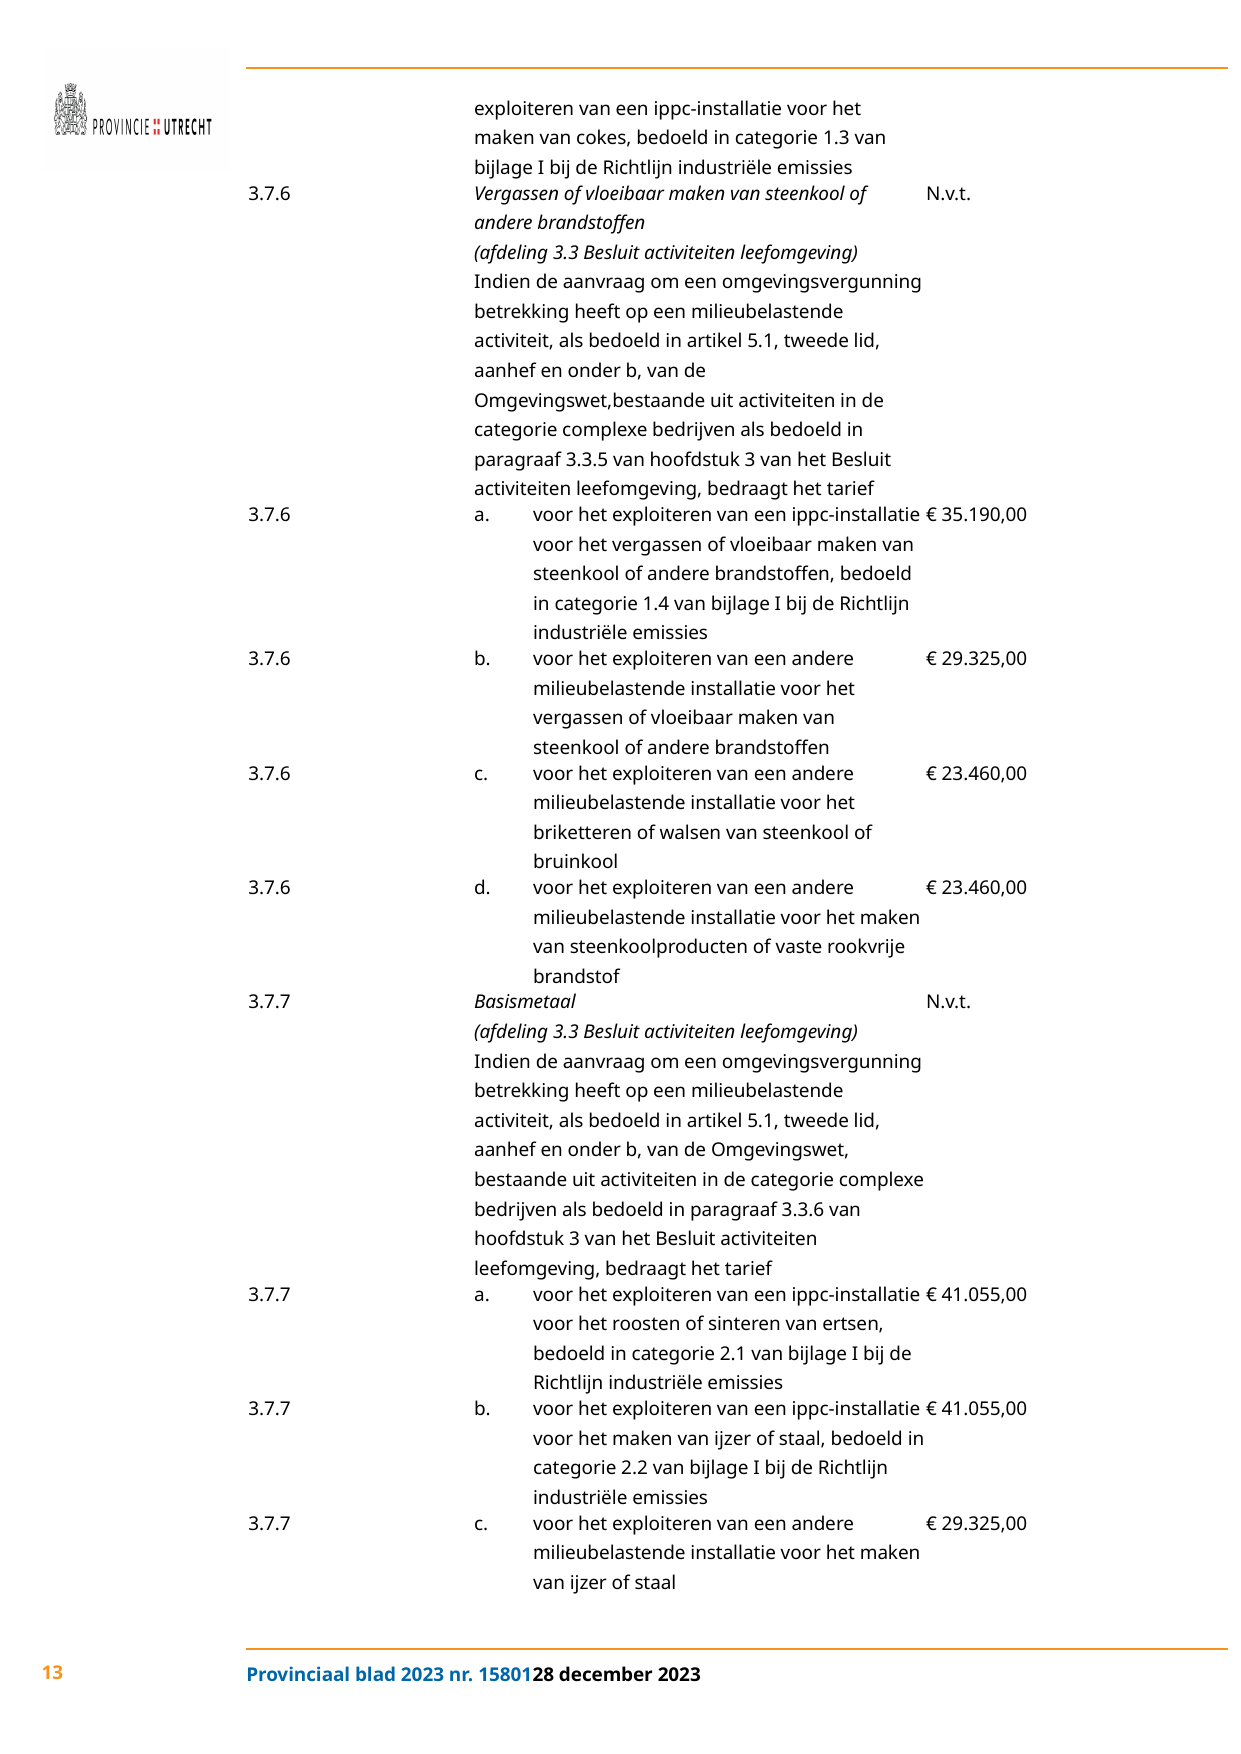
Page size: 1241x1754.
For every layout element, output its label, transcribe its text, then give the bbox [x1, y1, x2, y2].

table_cell 3.7.6 [248, 645, 474, 760]
table_cell exploiteren van een ippc-installatie voor het maken van cokes, bedoeld in categorie 1.3 van bijlage I bij de Richtlijn industriële emissies [474, 95, 926, 180]
table_cell 3.7.7 [248, 1281, 474, 1395]
table_cell € 29.325,00 [926, 645, 1152, 760]
table_cell 3.7.6 [248, 180, 474, 501]
table_cell 3.7.6 [248, 760, 474, 874]
table_cell € 41.055,00 [926, 1281, 1152, 1395]
table_cell N.v.t. [926, 180, 1152, 501]
table_cell voor het exploiteren van een ippc-installatie voor het vergassen of vloeibaar maken van steenkool of andere brandstoffen, bedoeld in categorie 1.4 van bijlage I bij de Richtlijn industriële emissies [474, 501, 926, 645]
table_cell voor het exploiteren van een andere milieubelastende installatie voor het vergassen of vloeibaar maken van steenkool of andere brandstoffen [474, 645, 926, 760]
table_cell voor het exploiteren van een andere milieubelastende installatie voor het briketteren of walsen van steenkool of bruinkool [474, 760, 926, 874]
picture [41, 47, 231, 172]
table_cell N.v.t. [926, 989, 1152, 1281]
table_cell Vergassen of vloeibaar maken van steenkool of andere brandstoffen (afdeling 3.3 Besluit activiteiten leefomgeving) Indien de aanvraag om een omgevingsvergunning betrekking heeft op een milieubelastende activiteit, als bedoeld in artikel 5.1, tweede lid, aanhef en onder b, van de Omgevingswet,bestaande uit activiteiten in de categorie complexe bedrijven als bedoeld in paragraaf 3.3.5 van hoofdstuk 3 van het Besluit activiteiten leefomgeving, bedraagt het tarief [474, 180, 926, 501]
table_cell voor het exploiteren van een andere milieubelastende installatie voor het maken van ijzer of staal [474, 1510, 926, 1594]
table_cell 3.7.7 [248, 1395, 474, 1510]
table_cell € 23.460,00 [926, 874, 1152, 989]
table_cell € 23.460,00 [926, 760, 1152, 874]
table_cell 3.7.7 [248, 989, 474, 1281]
table_cell voor het exploiteren van een ippc-installatie voor het roosten of sinteren van ertsen, bedoeld in categorie 2.1 van bijlage I bij de Richtlijn industriële emissies [474, 1281, 926, 1395]
table_cell [248, 95, 474, 180]
table_cell € 41.055,00 [926, 1395, 1152, 1510]
table_cell € 29.325,00 [926, 1510, 1152, 1594]
table_cell voor het exploiteren van een andere milieubelastende installatie voor het maken van steenkoolproducten of vaste rookvrije brandstof [474, 874, 926, 989]
table_cell [926, 95, 1152, 180]
table_cell 3.7.6 [248, 501, 474, 645]
table_cell Basismetaal (afdeling 3.3 Besluit activiteiten leefomgeving) Indien de aanvraag om een omgevingsvergunning betrekking heeft op een milieubelastende activiteit, als bedoeld in artikel 5.1, tweede lid, aanhef en onder b, van de Omgevingswet, bestaande uit activiteiten in de categorie complexe bedrijven als bedoeld in paragraaf 3.3.6 van hoofdstuk 3 van het Besluit activiteiten leefomgeving, bedraagt het tarief [474, 989, 926, 1281]
table_cell 3.7.6 [248, 874, 474, 989]
table_cell voor het exploiteren van een ippc-installatie voor het maken van ijzer of staal, bedoeld in categorie 2.2 van bijlage I bij de Richtlijn industriële emissies [474, 1395, 926, 1510]
table_cell € 35.190,00 [926, 501, 1152, 645]
table_cell 3.7.7 [248, 1510, 474, 1594]
